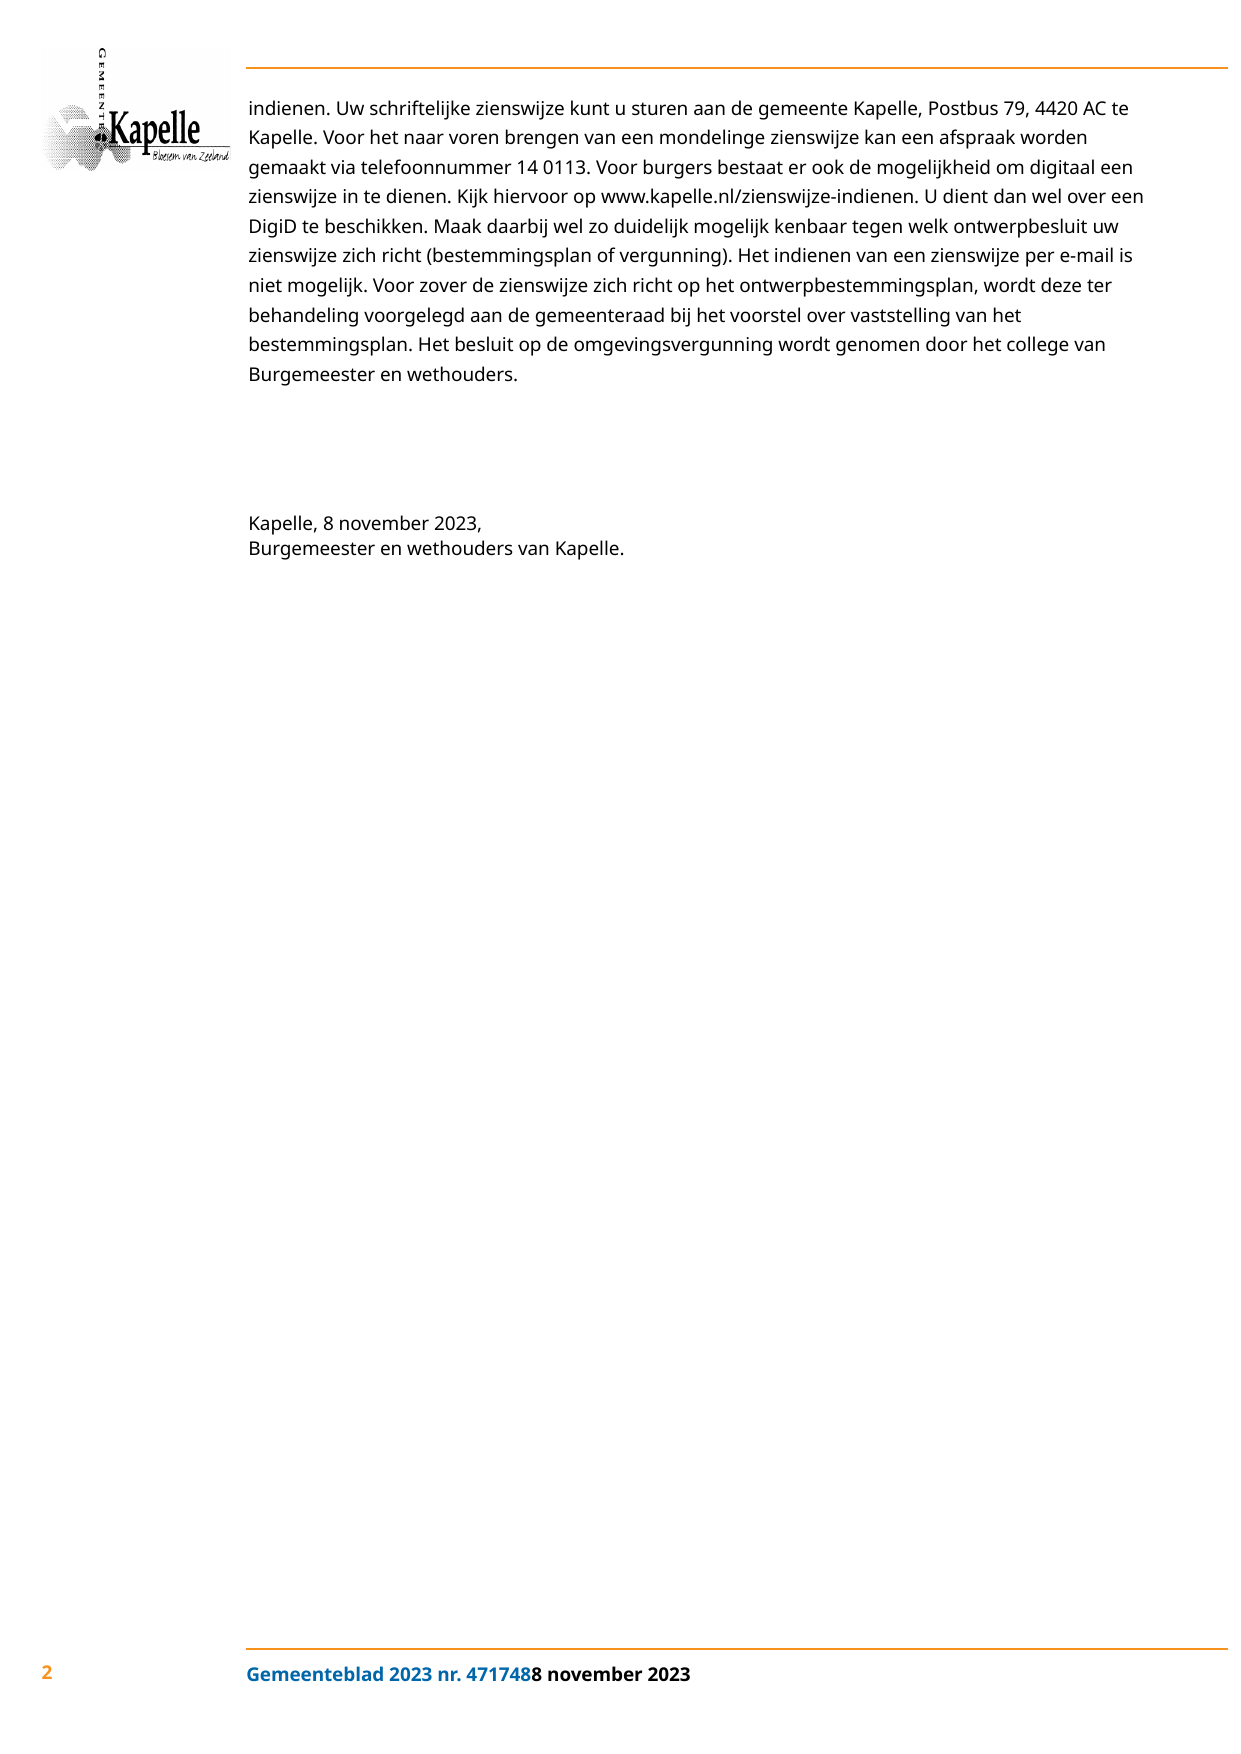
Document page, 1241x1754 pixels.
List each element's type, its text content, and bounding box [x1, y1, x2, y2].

text indienen. Uw schriftelijke zienswijze kunt u sturen aan de gemeente Kapelle, Postbus 79, 4420 AC te Kapelle. Voor het naar voren brengen van een mondelinge zienswijze kan een afspraak worden gemaakt via telefoonnummer 14 0113. Voor burgers bestaat er ook de mogelijkheid om digitaal een zienswijze in te dienen. Kijk hiervoor op www.kapelle.nl/zienswijze-indienen. U dient dan wel over een DigiD te beschikken. Maak daarbij wel zo duidelijk mogelijk kenbaar tegen welk ontwerpbesluit uw zienswijze zich richt (bestemmingsplan of vergunning). Het indienen van een zienswijze per e-mail is niet mogelijk. Voor zover de zienswijze zich richt op het ontwerpbestemmingsplan, wordt deze ter behandeling voorgelegd aan de gemeenteraad bij het voorstel over vaststelling van het bestemmingsplan. Het besluit op de omgevingsvergunning wordt genomen door het college van Burgemeester en wethouders. [248, 95, 1152, 387]
text Kapelle, 8 november 2023, [248, 510, 1152, 535]
picture [41, 47, 231, 172]
text Burgemeester en wethouders van Kapelle. [248, 535, 1152, 561]
